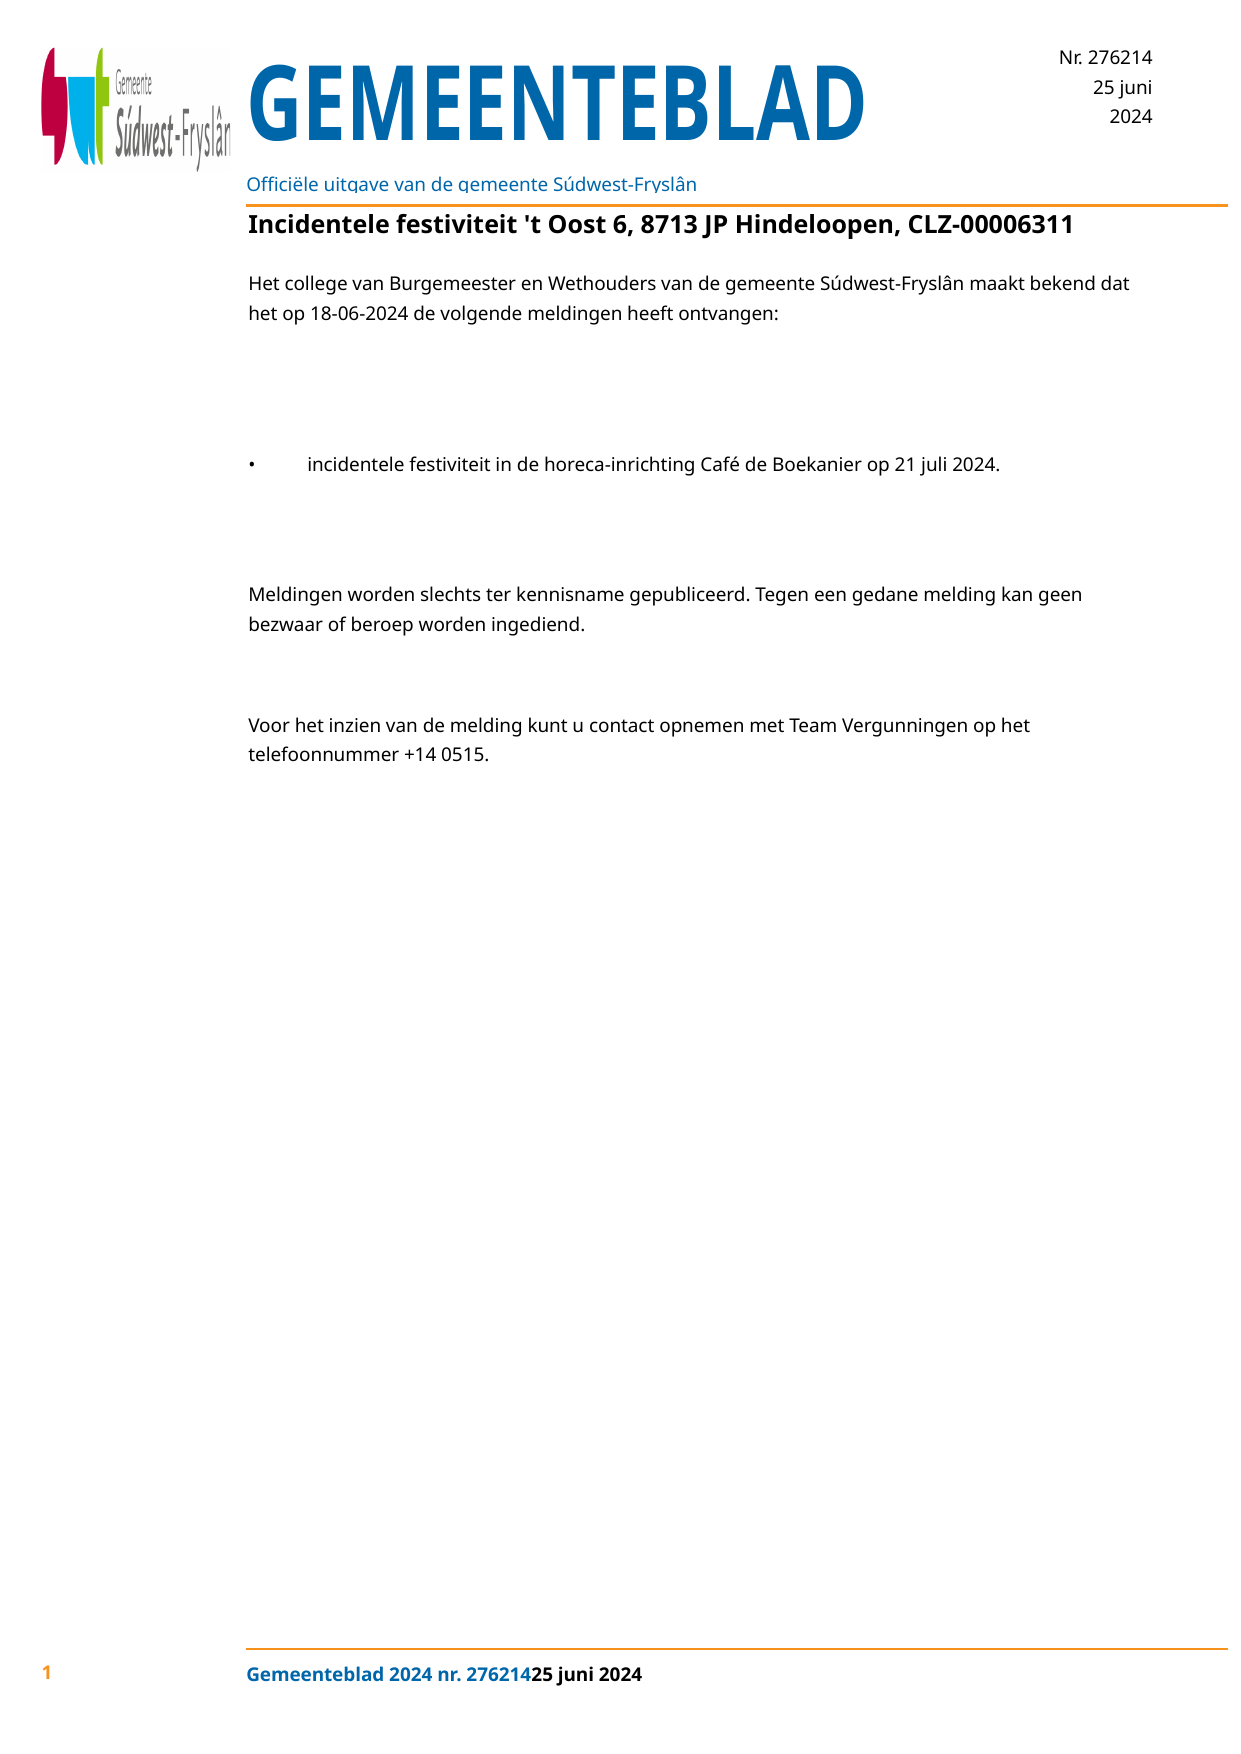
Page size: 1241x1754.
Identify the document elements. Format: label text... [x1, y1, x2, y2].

text Het college van Burgemeester en Wethouders van de gemeente Súdwest-Fryslân maakt bekend dat het op 18-06-2024 de volgende meldingen heeft ontvangen: [248, 270, 1152, 326]
text Meldingen worden slechts ter kennisname gepubliceerd. Tegen een gedane melding kan geen bezwaar of beroep worden ingediend. [248, 582, 1152, 637]
list incidentele festiviteit in de horeca-inrichting Café de Boekanier op 21 juli 2024. [248, 451, 1152, 477]
picture [41, 47, 231, 172]
text Incidentele festiviteit 't Oost 6, 8713 JP Hindeloopen, CLZ-00006311 [248, 207, 1152, 241]
text Voor het inzien van de melding kunt u contact opnemen met Team Vergunningen op het telefoonnummer +14 0515. [248, 712, 1152, 767]
